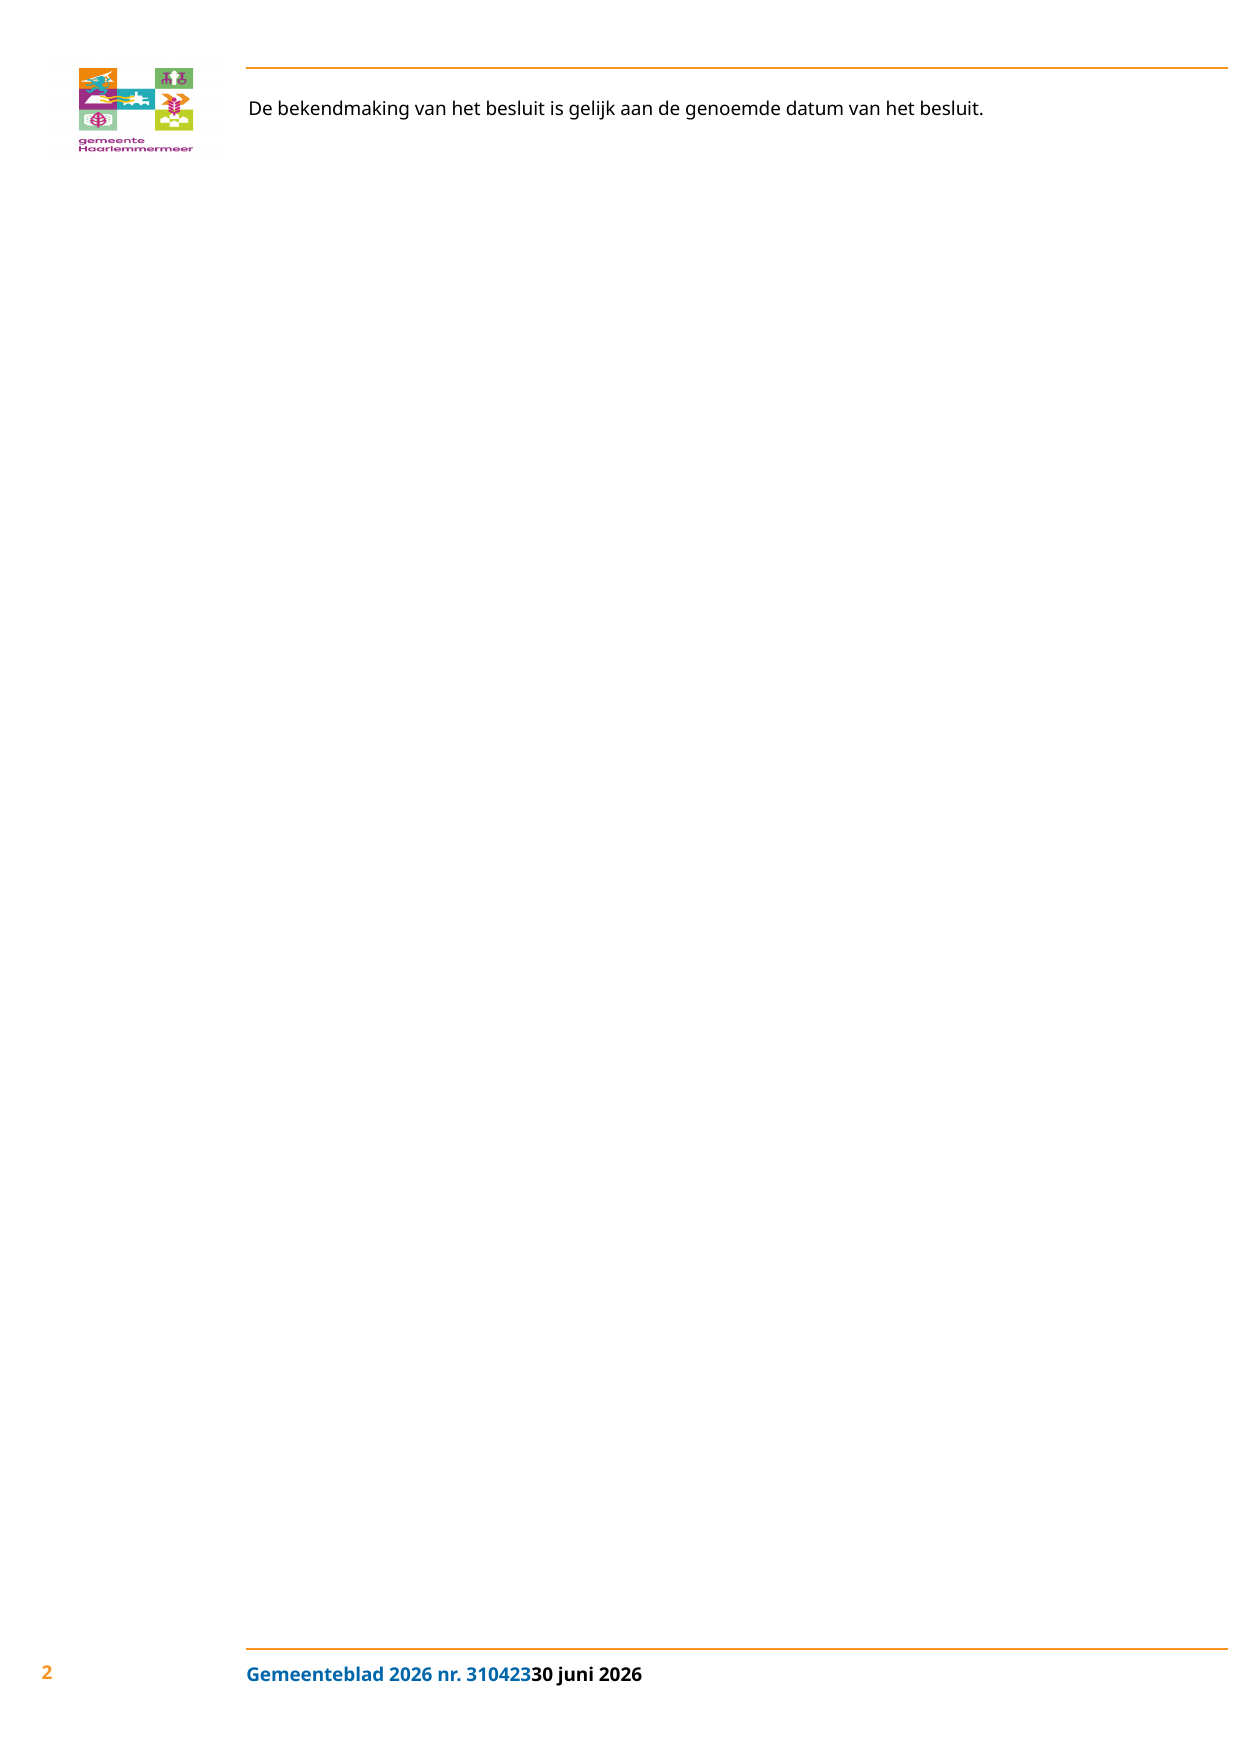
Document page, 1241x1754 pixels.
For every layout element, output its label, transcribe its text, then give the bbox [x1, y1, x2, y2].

picture [41, 47, 231, 172]
text De bekendmaking van het besluit is gelijk aan de genoemde datum van het besluit. [248, 95, 1152, 121]
